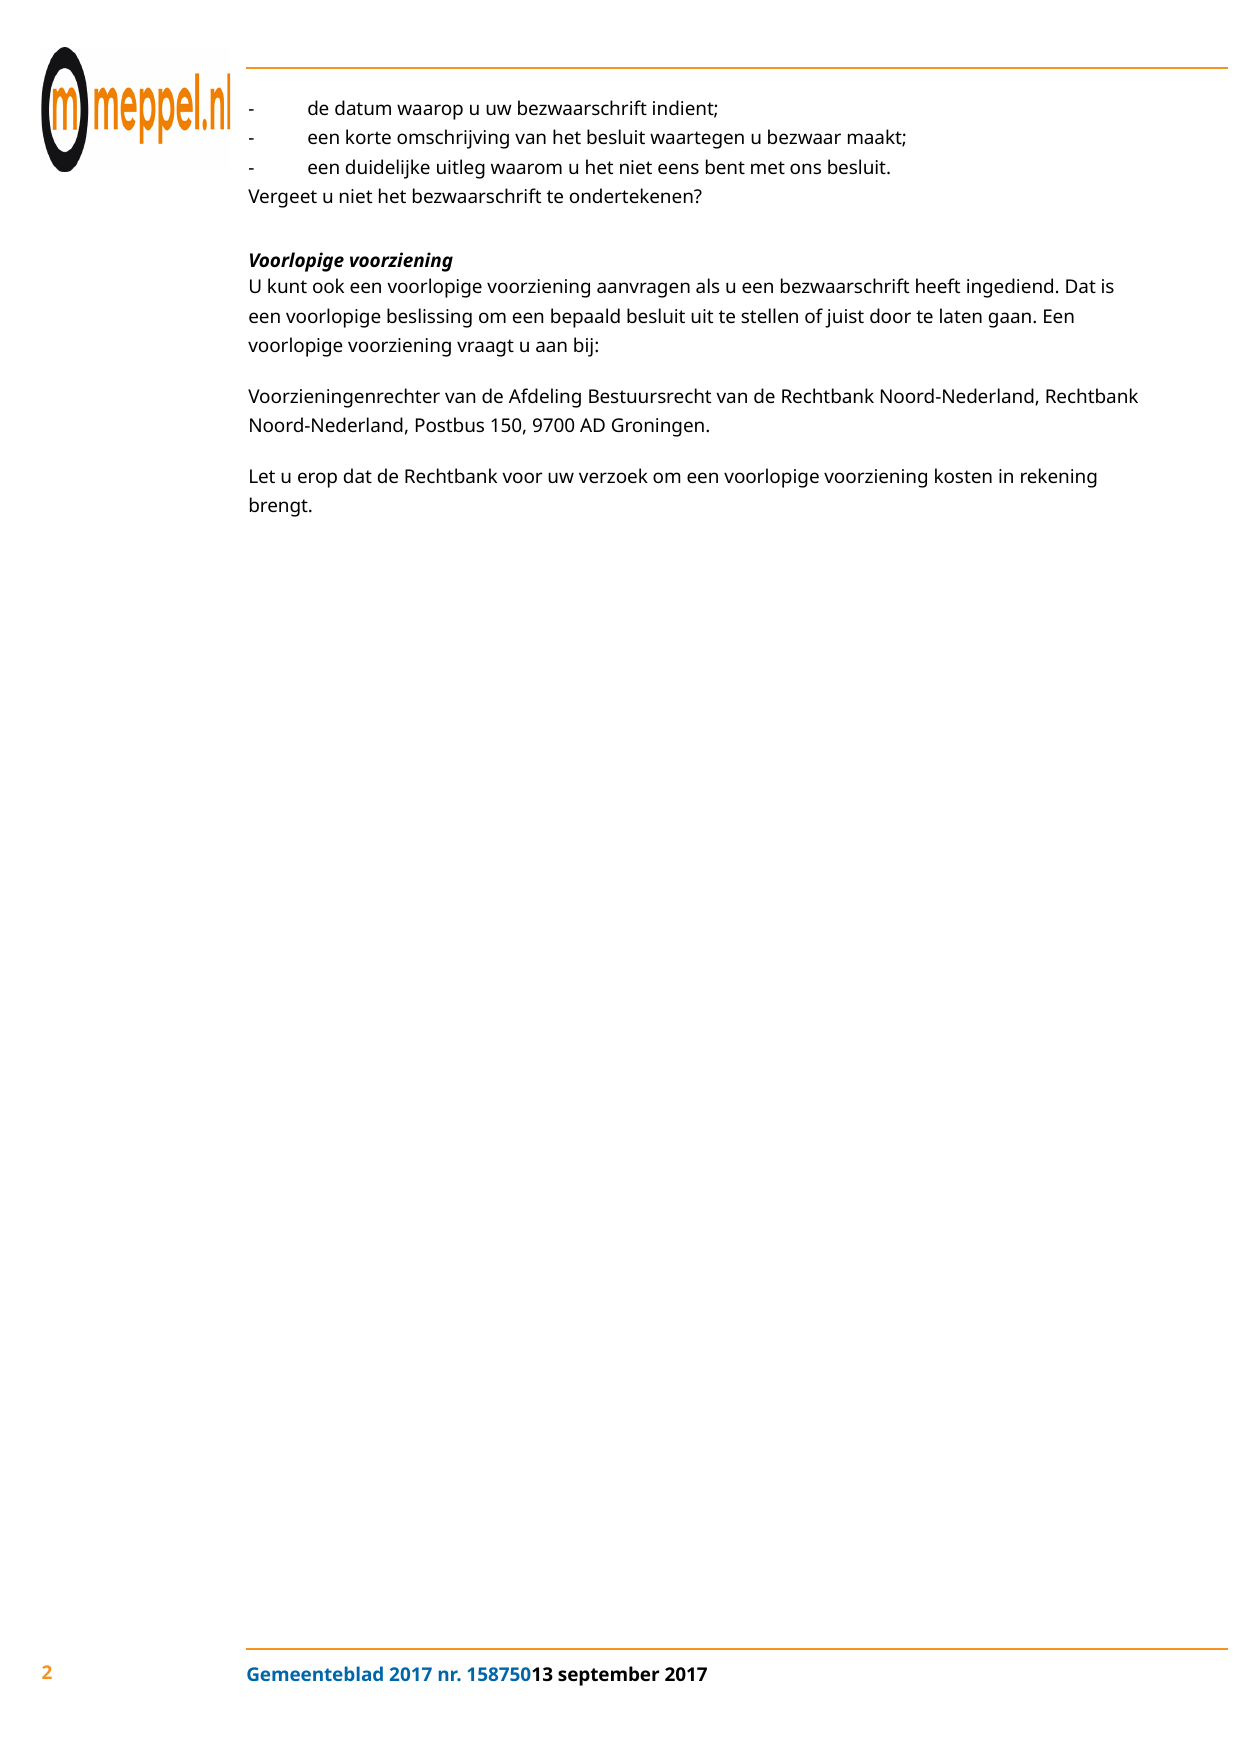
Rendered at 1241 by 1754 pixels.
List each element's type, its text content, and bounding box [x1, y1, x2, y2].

text Voorzieningenrechter van de Afdeling Bestuursrecht van de Rechtbank Noord-Nederland, Rechtbank Noord-Nederland, Postbus 150, 9700 AD Groningen. [248, 383, 1152, 438]
picture [41, 47, 231, 172]
text Vergeet u niet het bezwaarschrift te ondertekenen? [248, 183, 1152, 209]
text Voorlopige voorziening [248, 247, 1152, 273]
text U kunt ook een voorlopige voorziening aanvragen als u een bezwaarschrift heeft ingediend. Dat is een voorlopige beslissing om een bepaald besluit uit te stellen of juist door te laten gaan. Een voorlopige voorziening vraagt u aan bij: [248, 273, 1152, 358]
text Let u erop dat de Rechtbank voor uw verzoek om een voorlopige voorziening kosten in rekening brengt. [248, 463, 1152, 518]
list de datum waarop u uw bezwaarschrift indient; [248, 95, 1152, 121]
list een duidelijke uitleg waarom u het niet eens bent met ons besluit. [248, 154, 1152, 180]
list een korte omschrijving van het besluit waartegen u bezwaar maakt; [248, 124, 1152, 150]
